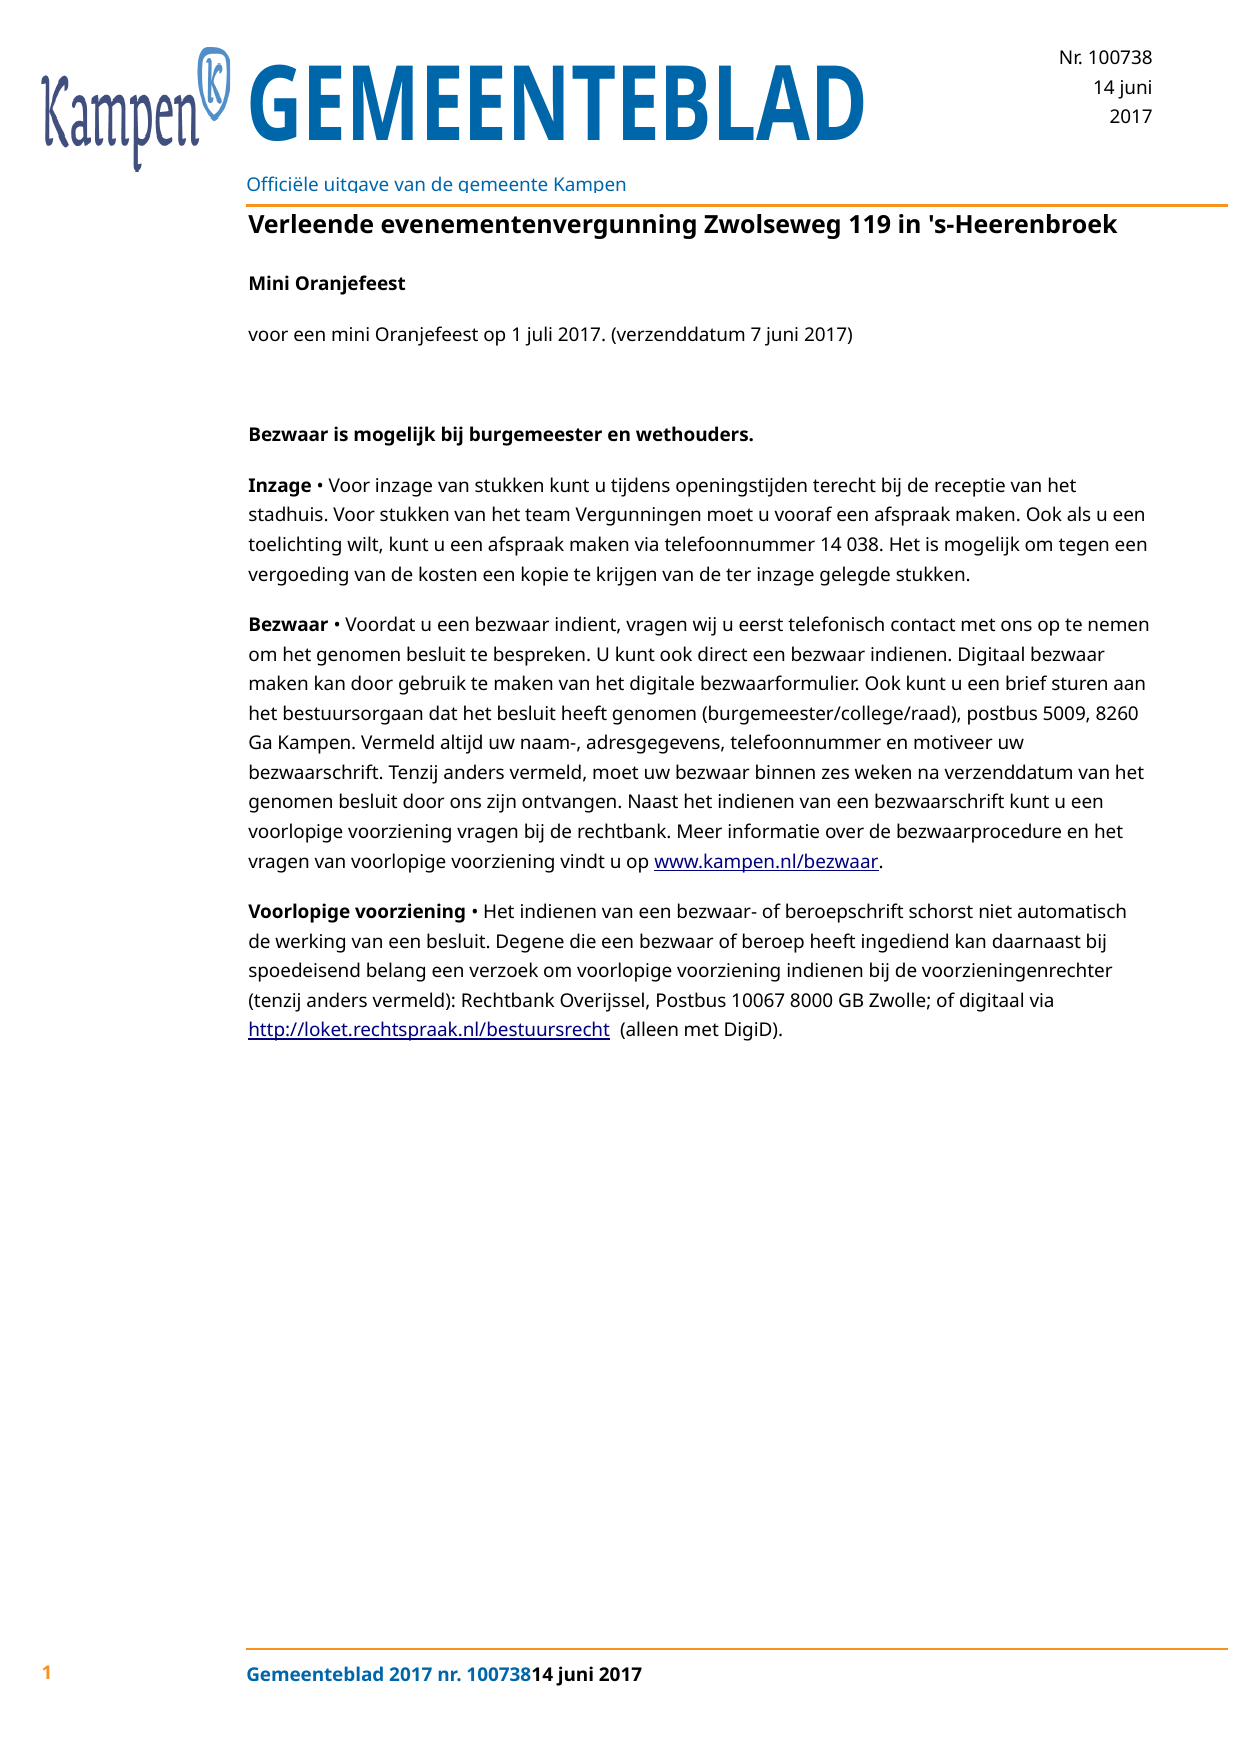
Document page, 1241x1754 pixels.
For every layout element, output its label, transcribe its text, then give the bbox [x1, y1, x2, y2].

picture [41, 47, 231, 172]
text Mini Oranjefeest [248, 270, 1152, 296]
text Bezwaar • Voordat u een bezwaar indient, vragen wij u eerst telefonisch contact met ons op te nemen om het genomen besluit te bespreken. U kunt ook direct een bezwaar indienen. Digitaal bezwaar maken kan door gebruik te maken van het digitale bezwaarformulier. Ook kunt u een brief sturen aan het bestuursorgaan dat het besluit heeft genomen (burgemeester/college/raad), postbus 5009, 8260 Ga Kampen. Vermeld altijd uw naam-, adresgegevens, telefoonnummer en motiveer uw bezwaarschrift. Tenzij anders vermeld, moet uw bezwaar binnen zes weken na verzenddatum van het genomen besluit door ons zijn ontvangen. Naast het indienen van een bezwaarschrift kunt u een voorlopige voorziening vragen bij de rechtbank. Meer informatie over de bezwaarprocedure en het vragen van voorlopige voorziening vindt u op www.kampen.nl/bezwaar. [248, 611, 1152, 873]
text Inzage • Voor inzage van stukken kunt u tijdens openingstijden terecht bij de receptie van het stadhuis. Voor stukken van het team Vergunningen moet u vooraf een afspraak maken. Ook als u een toelichting wilt, kunt u een afspraak maken via telefoonnummer 14 038. Het is mogelijk om tegen een vergoeding van de kosten een kopie te krijgen van de ter inzage gelegde stukken. [248, 472, 1152, 586]
text voor een mini Oranjefeest op 1 juli 2017. (verzenddatum 7 juni 2017) [248, 321, 1152, 346]
text Verleende evenementenvergunning Zwolseweg 119 in 's-Heerenbroek [248, 207, 1152, 241]
text Voorlopige voorziening • Het indienen van een bezwaar- of beroepschrift schorst niet automatisch de werking van een besluit. Degene die een bezwaar of beroep heeft ingediend kan daarnaast bij spoedeisend belang een verzoek om voorlopige voorziening indienen bij de voorzieningenrechter (tenzij anders vermeld): Rechtbank Overijssel, Postbus 10067 8000 GB Zwolle; of digitaal via http://loket.rechtspraak.nl/bestuursrecht (alleen met DigiD). [248, 898, 1152, 1042]
text Bezwaar is mogelijk bij burgemeester en wethouders. [248, 422, 1152, 447]
